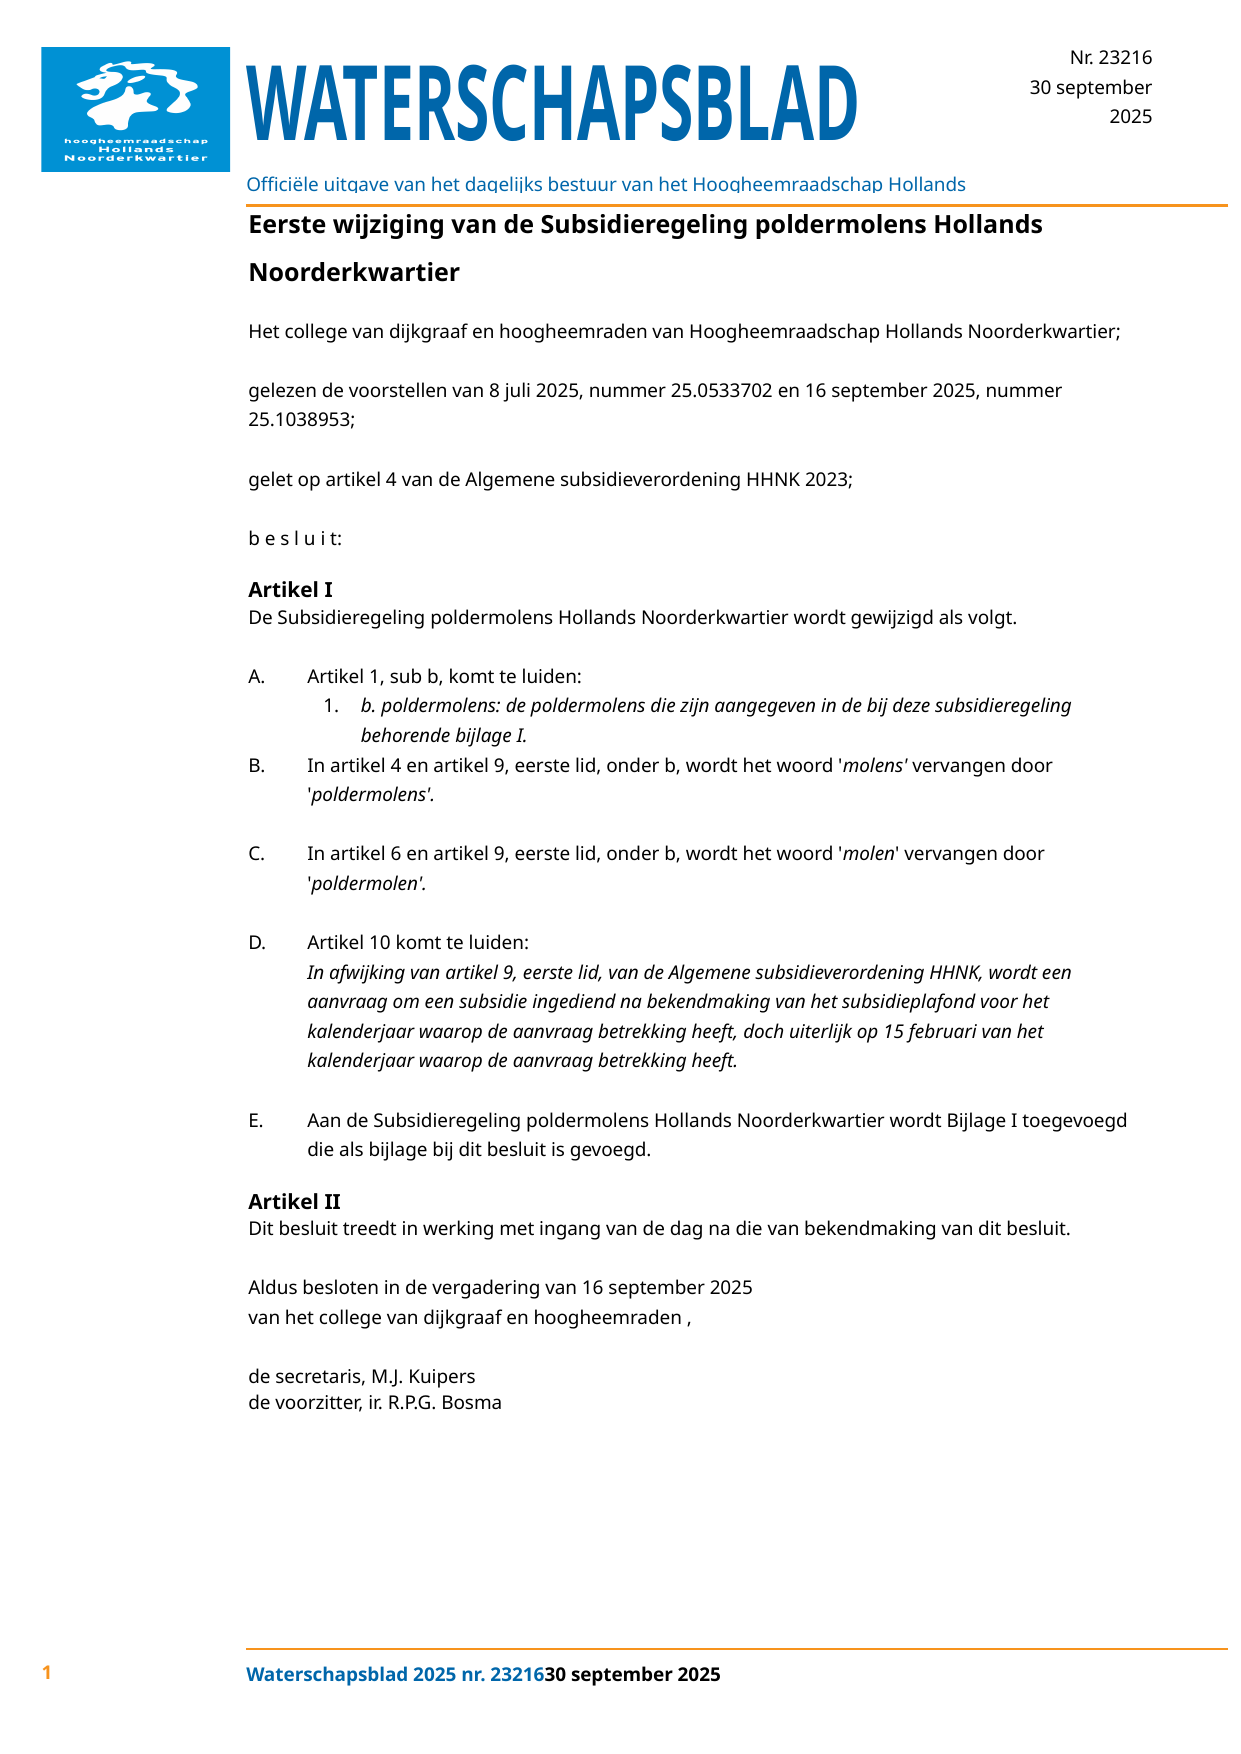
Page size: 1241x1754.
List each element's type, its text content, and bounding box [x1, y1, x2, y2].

text Eerste wijziging van de Subsidieregeling poldermolens Hollands Noorderkwartier [248, 207, 1152, 288]
text Het college van dijkgraaf en hoogheemraden van Hoogheemraadschap Hollands Noorderkwartier; [248, 318, 1152, 344]
picture [129, 76, 144, 82]
text b e s l u i t: [248, 525, 1152, 551]
text de secretaris, M.J. Kuipers [248, 1363, 1152, 1389]
list In artikel 6 en artikel 9, eerste lid, onder b, wordt het woord 'molen' vervangen door 'poldermolen'. [248, 841, 1152, 896]
picture [88, 87, 157, 130]
picture [118, 62, 197, 112]
text gelezen de voorstellen van 8 juli 2025, nummer 25.0533702 en 16 september 2025, nummer 25.1038953; [248, 377, 1152, 432]
text van het college van dijkgraaf en hoogheemraden , [248, 1304, 1152, 1330]
picture [78, 64, 122, 99]
text Artikel I [248, 575, 1152, 604]
list In artikel 4 en artikel 9, eerste lid, onder b, wordt het woord 'molens' vervangen door 'poldermolens'. [248, 752, 1152, 807]
list Artikel 1, sub b, komt te luiden: [248, 663, 1152, 689]
list In afwijking van artikel 9, eerste lid, van de Algemene subsidieverordening HHNK, wordt een aanvraag om een subsidie ingediend na bekendmaking van het subsidieplafond voor het kalenderjaar waarop de aanvraag betrekking heeft, doch uiterlijk op 15 februari van het kalenderjaar waarop de aanvraag betrekking heeft. [248, 959, 1152, 1073]
text gelet op artikel 4 van de Algemene subsidieverordening HHNK 2023; [248, 466, 1152, 492]
list Aan de Subsidieregeling poldermolens Hollands Noorderkwartier wordt Bijlage I toegevoegd die als bijlage bij dit besluit is gevoegd. [248, 1107, 1152, 1162]
text de voorzitter, ir. R.P.G. Bosma [248, 1389, 1152, 1414]
list Artikel 10 komt te luiden: [248, 929, 1152, 955]
text Artikel II [248, 1187, 1152, 1215]
list b. poldermolens: de poldermolens die zijn aangegeven in de bij deze subsidieregeling behorende bijlage I. [323, 693, 1152, 748]
text Aldus besloten in de vergadering van 16 september 2025 [248, 1274, 1152, 1300]
text Dit besluit treedt in werking met ingang van de dag na die van bekendmaking van dit besluit. [248, 1215, 1152, 1241]
text De Subsidieregeling poldermolens Hollands Noorderkwartier wordt gewijzigd als volgt. [248, 604, 1152, 629]
